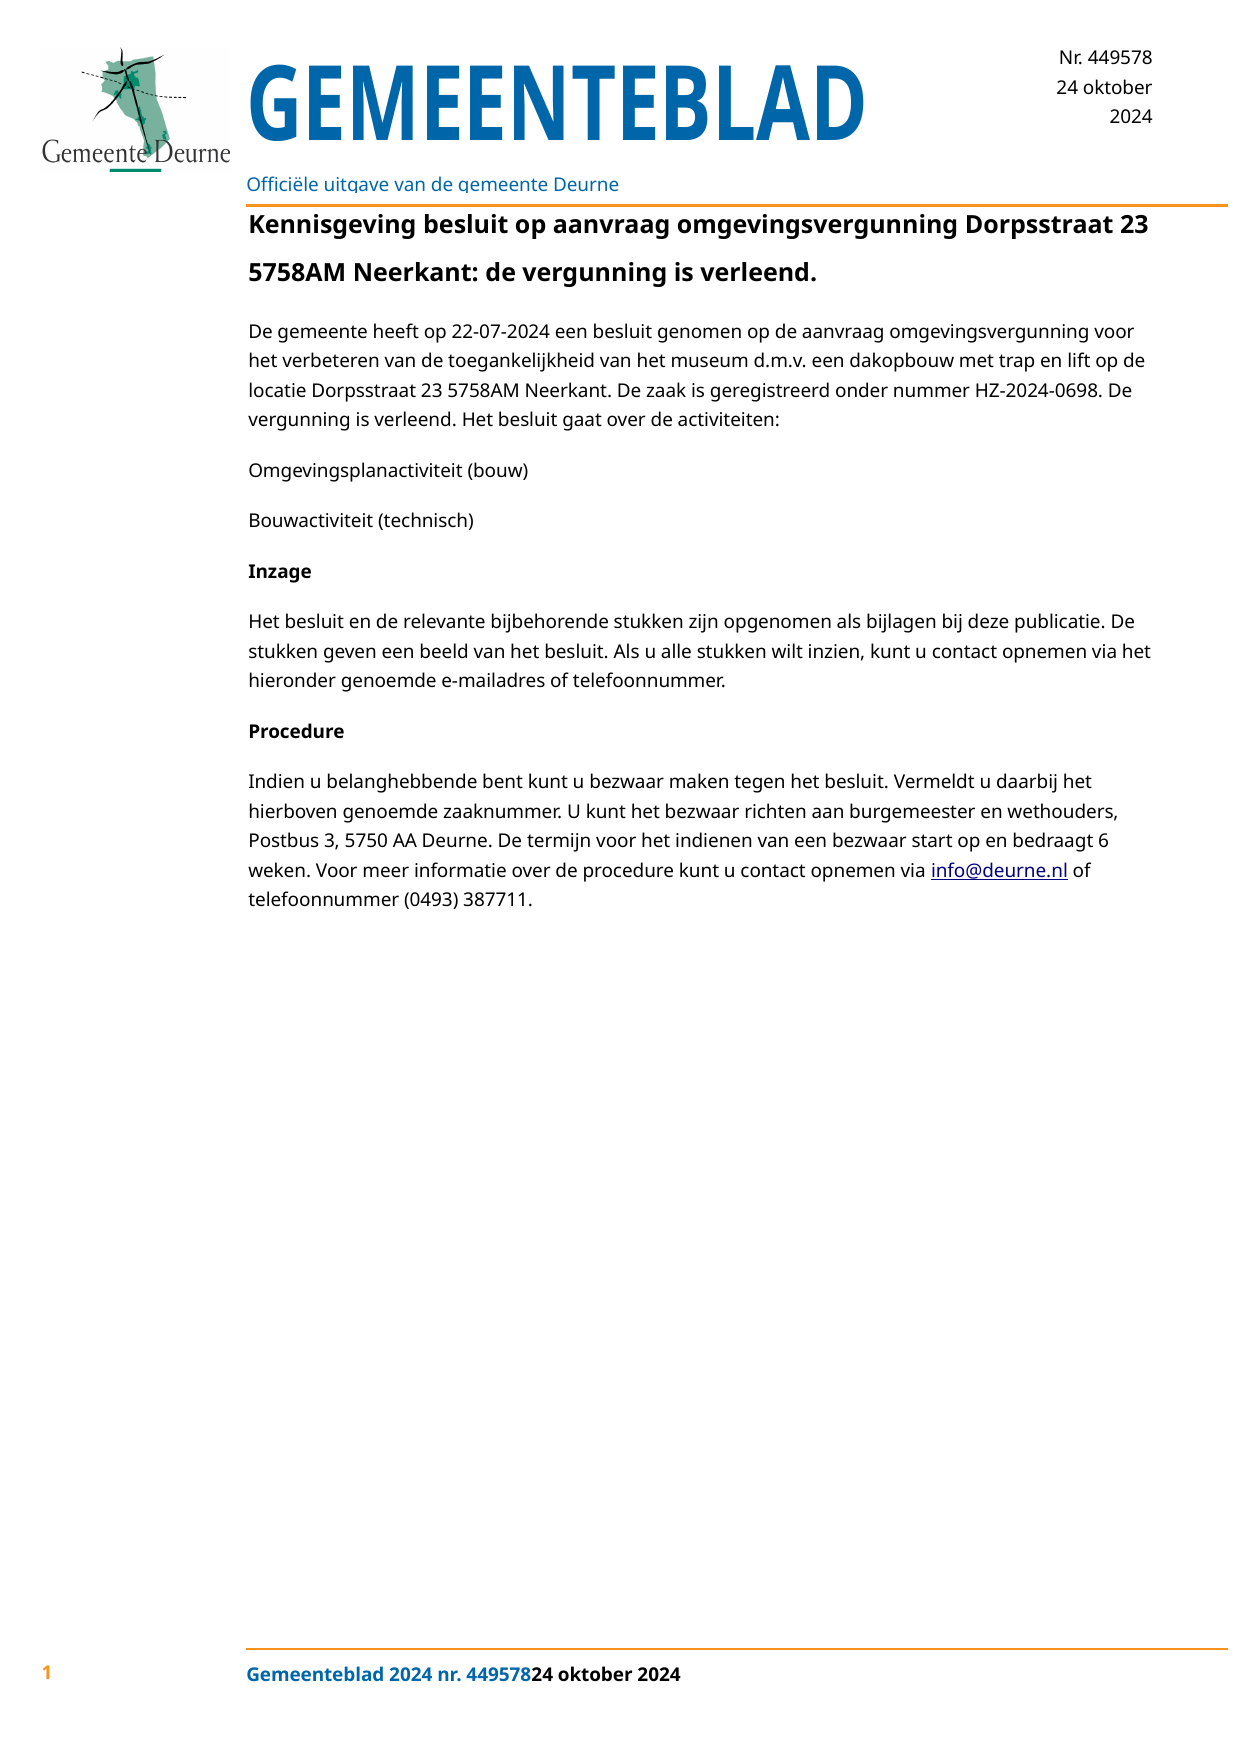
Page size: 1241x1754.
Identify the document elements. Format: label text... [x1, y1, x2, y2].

text Inzage [248, 558, 1152, 584]
text Bouwactiviteit (technisch) [248, 507, 1152, 533]
text Omgevingsplanactiviteit (bouw) [248, 457, 1152, 483]
text Het besluit en de relevante bijbehorende stukken zijn opgenomen als bijlagen bij deze publicatie. De stukken geven een beeld van het besluit. Als u alle stukken wilt inzien, kunt u contact opnemen via het hieronder genoemde e-mailadres of telefoonnummer. [248, 608, 1152, 693]
text Indien u belanghebbende bent kunt u bezwaar maken tegen het besluit. Vermeldt u daarbij het hierboven genoemde zaaknummer. U kunt het bezwaar richten aan burgemeester en wethouders, Postbus 3, 5750 AA Deurne. De termijn voor het indienen van een bezwaar start op en bedraagt 6 weken. Voor meer informatie over de procedure kunt u contact opnemen via info@deurne.nl of telefoonnummer (0493) 387711. [248, 768, 1152, 912]
text Procedure [248, 718, 1152, 744]
text De gemeente heeft op 22-07-2024 een besluit genomen op de aanvraag omgevingsvergunning voor het verbeteren van de toegankelijkheid van het museum d.m.v. een dakopbouw met trap en lift op de locatie Dorpsstraat 23 5758AM Neerkant. De zaak is geregistreerd onder nummer HZ-2024-0698. De vergunning is verleend. Het besluit gaat over de activiteiten: [248, 318, 1152, 432]
text Kennisgeving besluit op aanvraag omgevingsvergunning Dorpsstraat 23 5758AM Neerkant: de vergunning is verleend. [248, 207, 1152, 288]
picture [41, 47, 231, 172]
